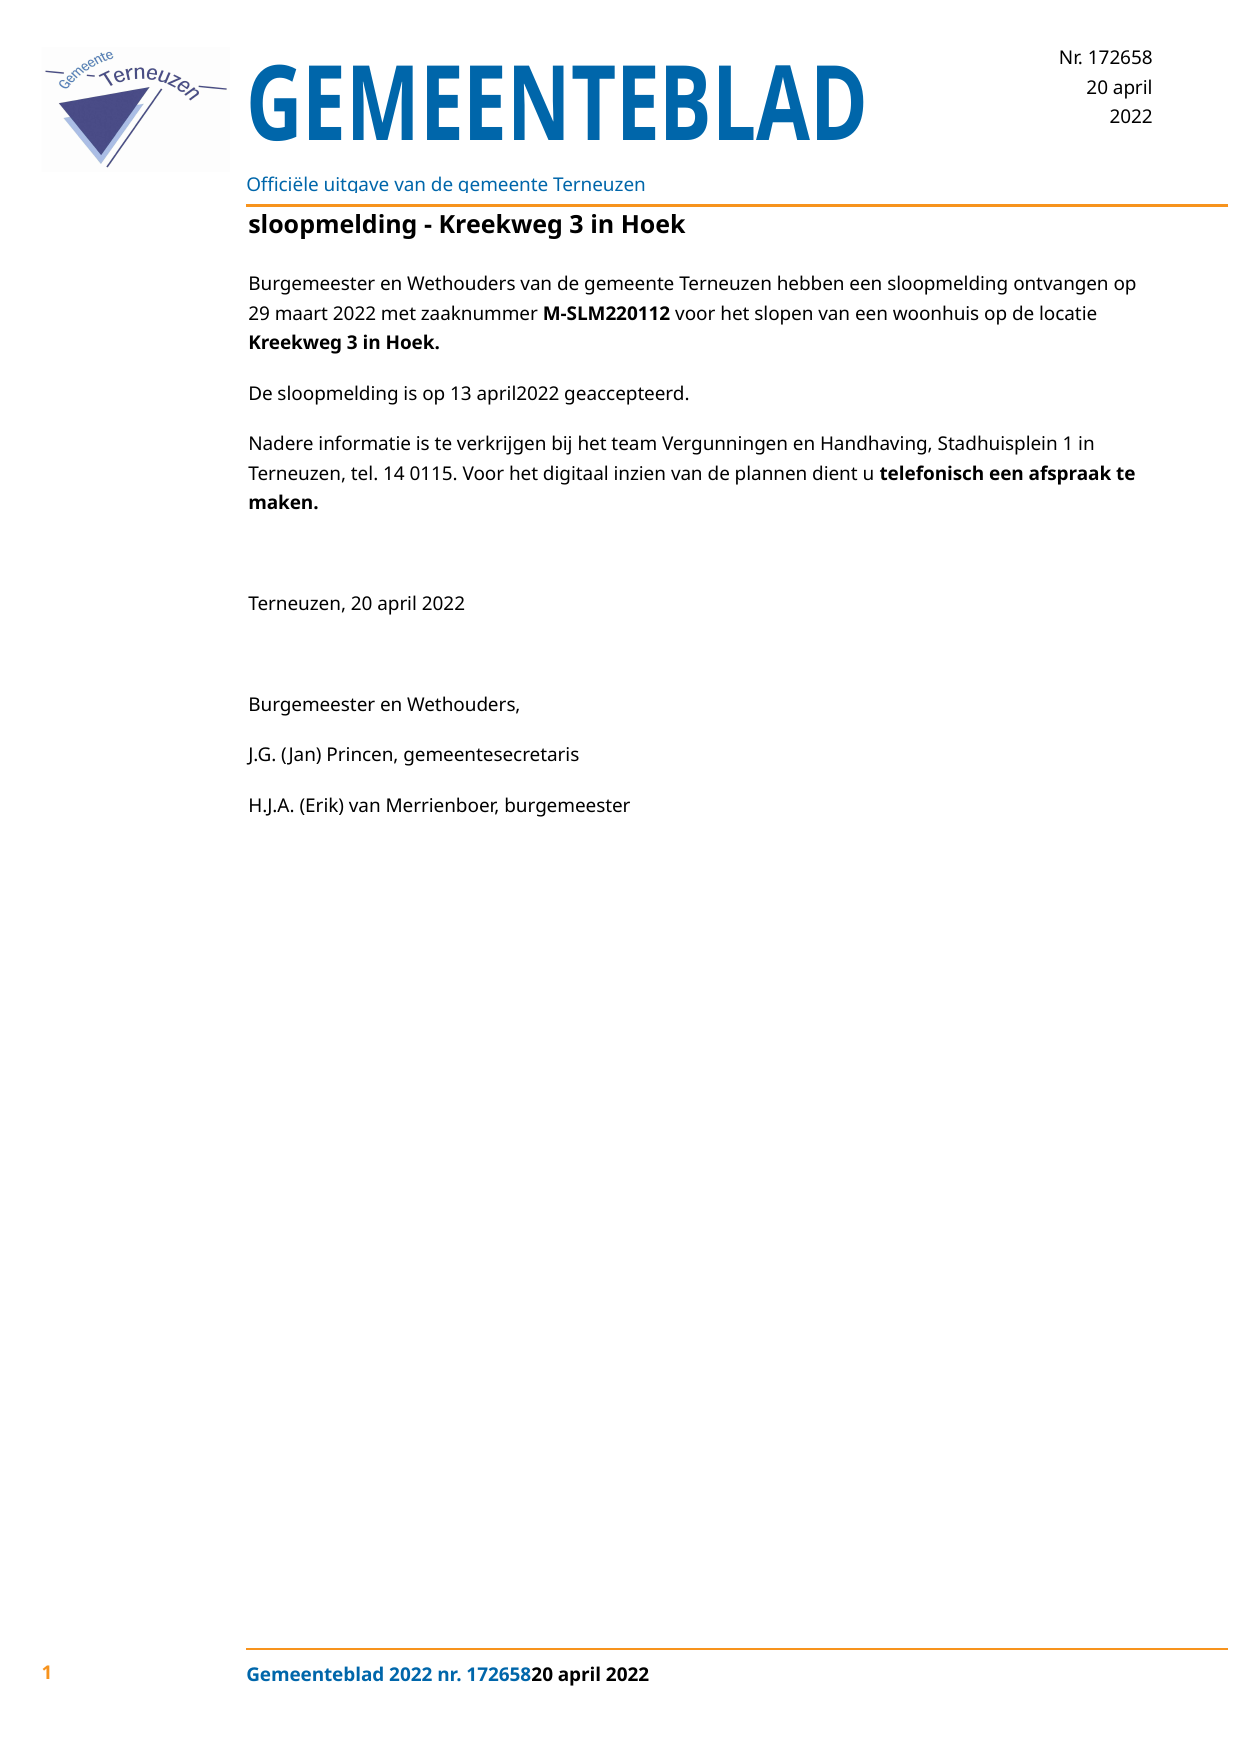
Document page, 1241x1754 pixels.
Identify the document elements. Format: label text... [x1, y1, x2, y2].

text De sloopmelding is op 13 april2022 geaccepteerd. [248, 380, 1152, 406]
text H.J.A. (Erik) van Merrienboer, burgemeester [248, 792, 1152, 818]
text sloopmelding - Kreekweg 3 in Hoek [248, 207, 1152, 241]
text Nadere informatie is te verkrijgen bij het team Vergunningen en Handhaving, Stadhuisplein 1 in Terneuzen, tel. 14 0115. Voor het digitaal inzien van de plannen dient u telefonisch een afspraak te maken. [248, 430, 1152, 515]
text J.G. (Jan) Princen, gemeentesecretaris [248, 742, 1152, 767]
text Burgemeester en Wethouders van de gemeente Terneuzen hebben een sloopmelding ontvangen op 29 maart 2022 met zaaknummer M-SLM220112 voor het slopen van een woonhuis op de locatie Kreekweg 3 in Hoek. [248, 270, 1152, 355]
text Burgemeester en Wethouders, [248, 691, 1152, 717]
picture [41, 47, 231, 172]
text Terneuzen, 20 april 2022 [248, 590, 1152, 616]
